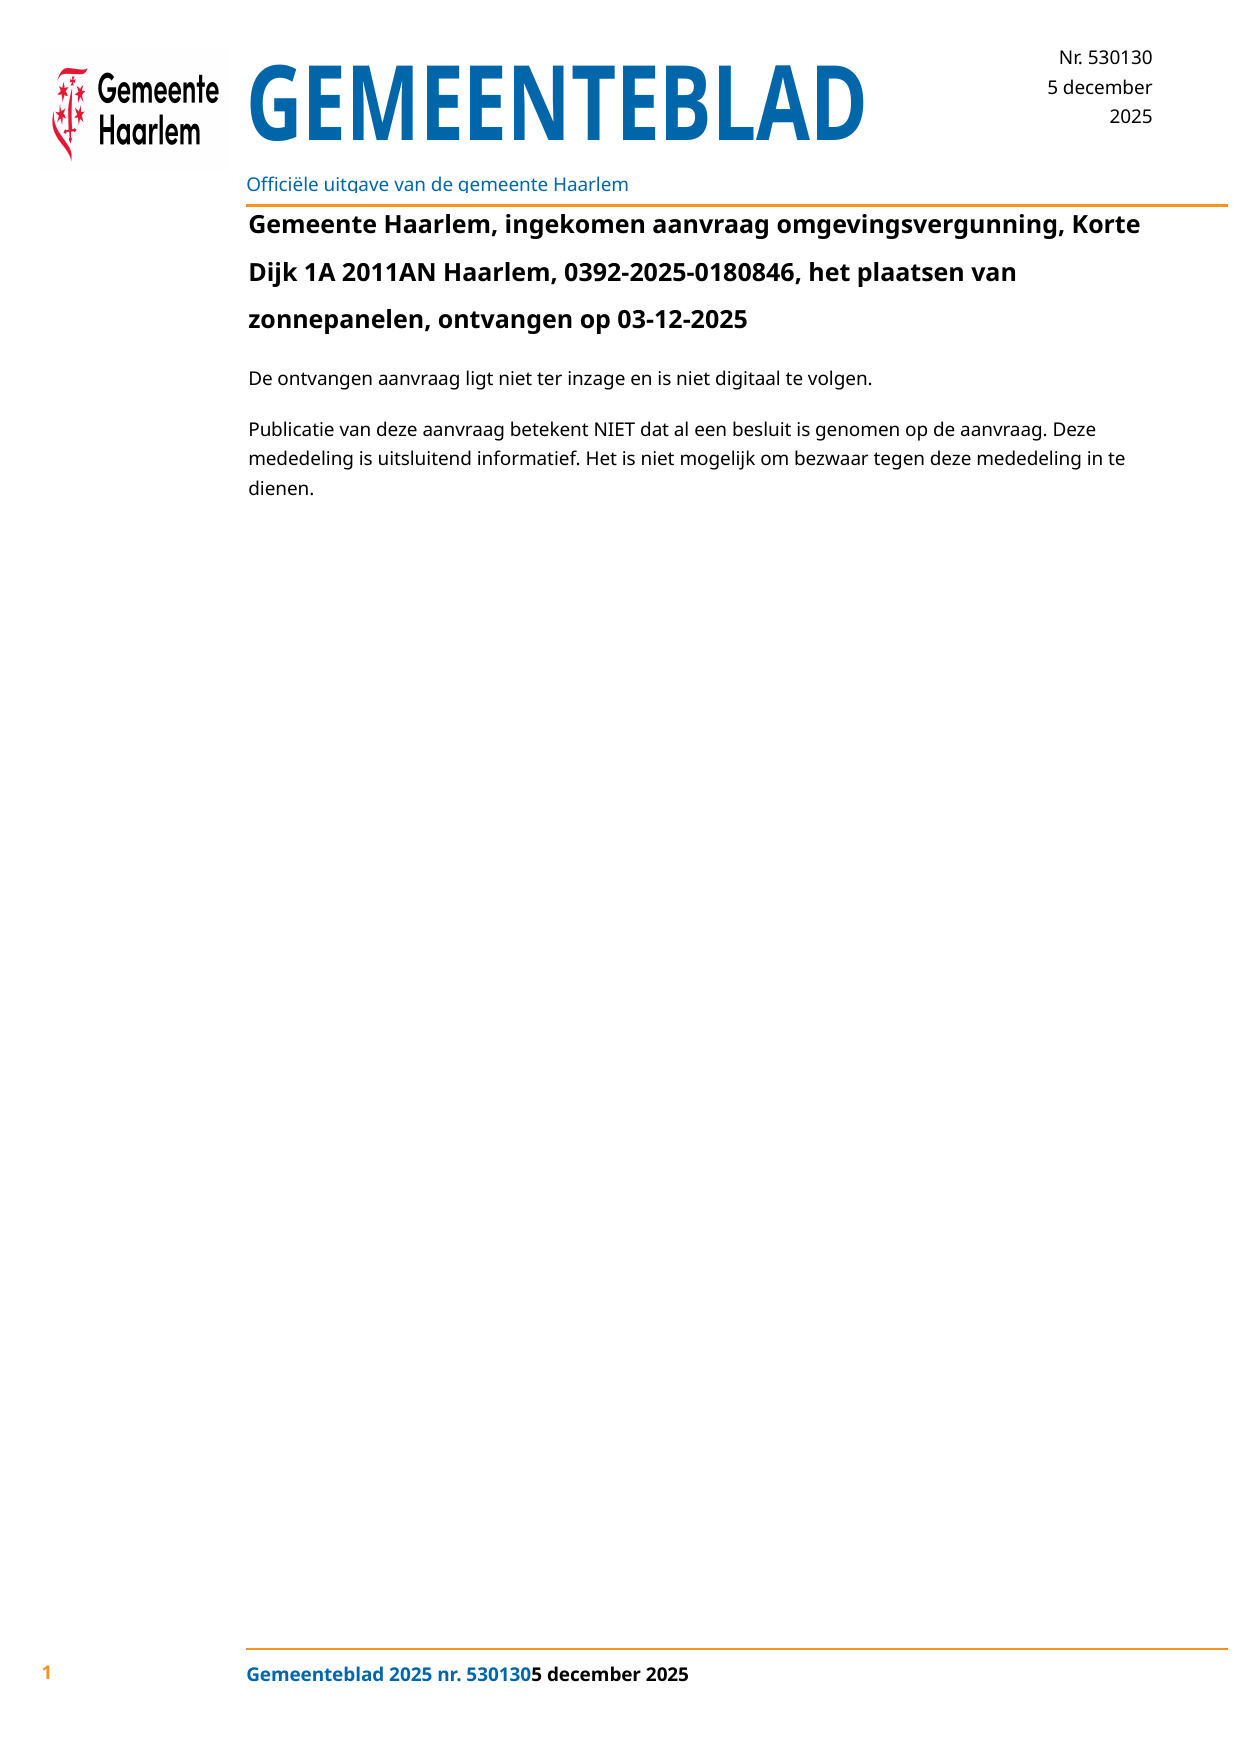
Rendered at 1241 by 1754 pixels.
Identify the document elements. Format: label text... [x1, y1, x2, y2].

text De ontvangen aanvraag ligt niet ter inzage en is niet digitaal te volgen. [248, 366, 1152, 391]
picture [41, 47, 231, 172]
text Gemeente Haarlem, ingekomen aanvraag omgevingsvergunning, Korte Dijk 1A 2011AN Haarlem, 0392-2025-0180846, het plaatsen van zonnepanelen, ontvangen op 03-12-2025 [248, 207, 1152, 336]
text Publicatie van deze aanvraag betekent NIET dat al een besluit is genomen op de aanvraag. Deze mededeling is uitsluitend informatief. Het is niet mogelijk om bezwaar tegen deze mededeling in te dienen. [248, 416, 1152, 501]
